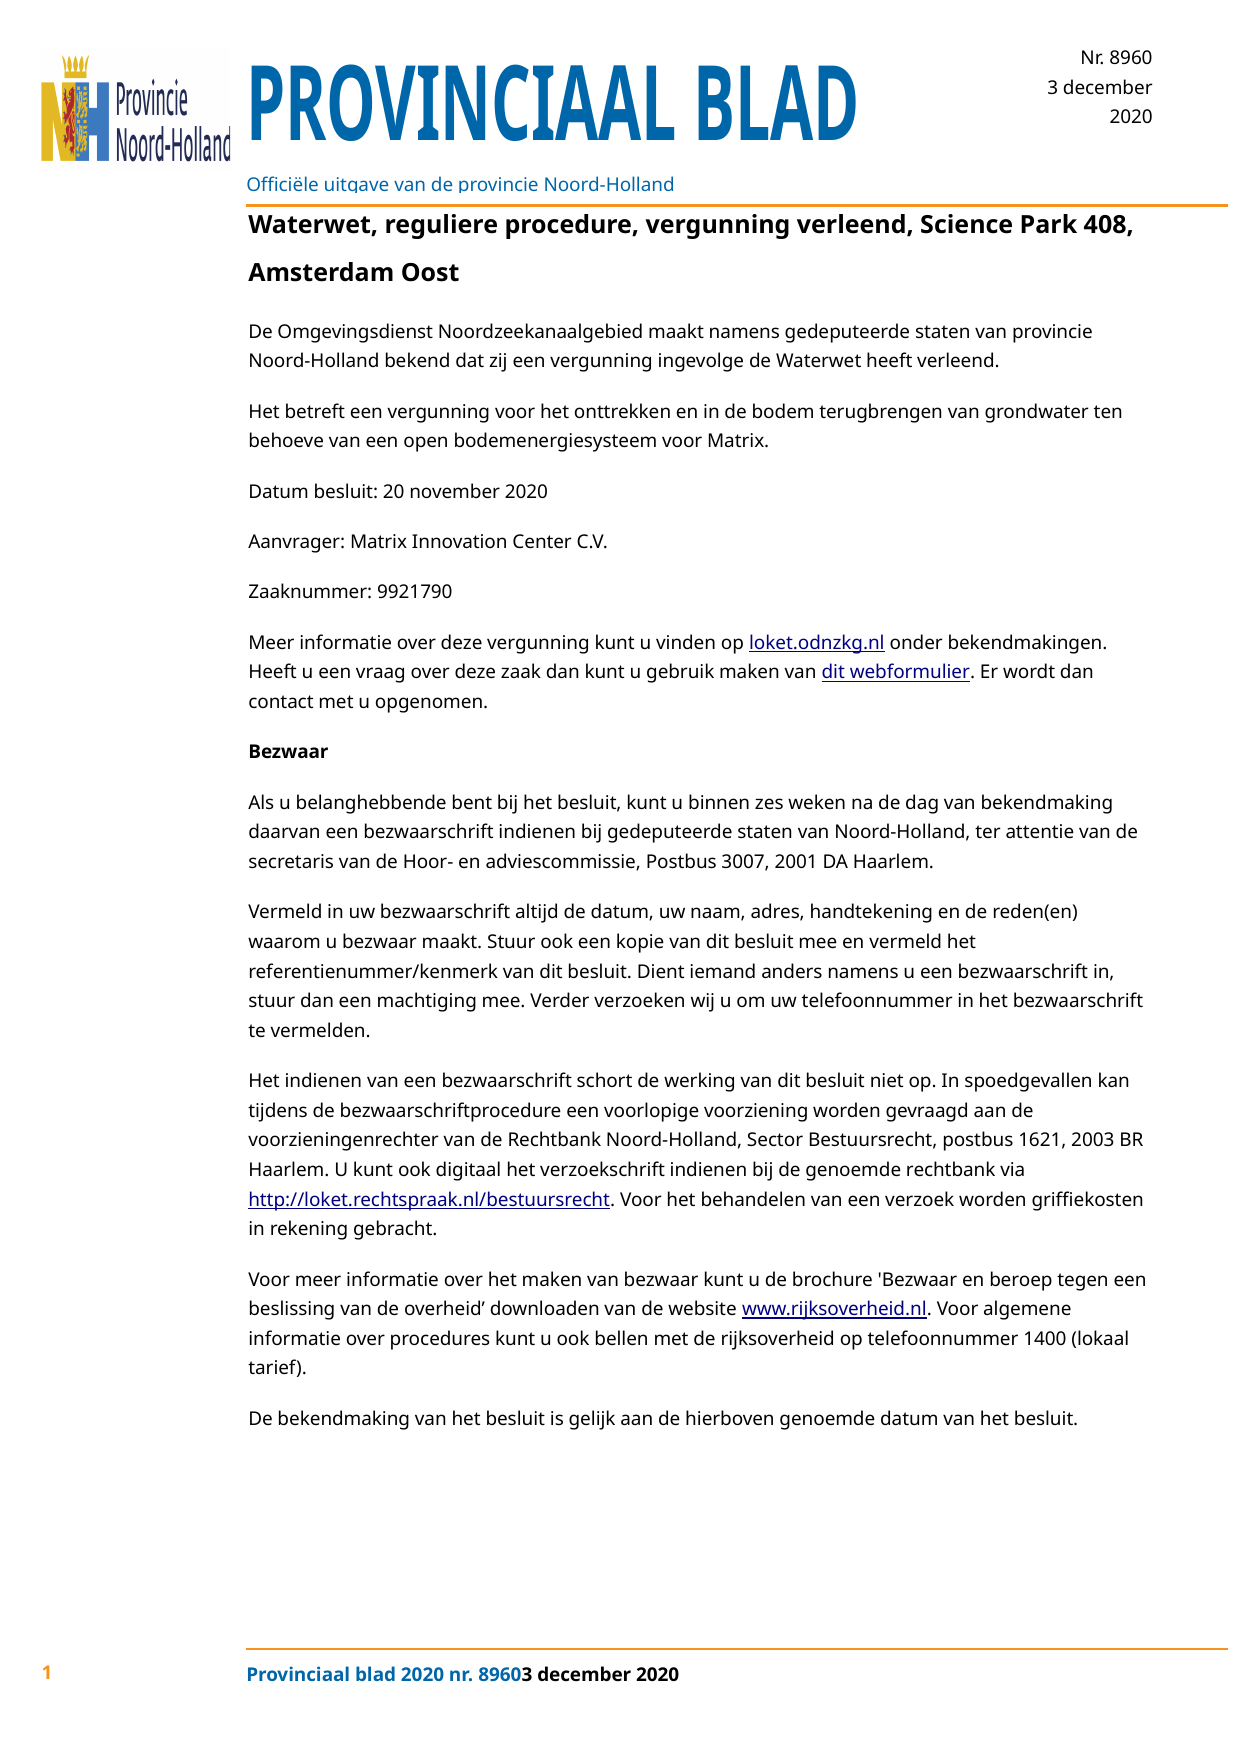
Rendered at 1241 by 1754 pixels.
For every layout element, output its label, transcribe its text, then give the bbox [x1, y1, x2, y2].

text Aanvrager: Matrix Innovation Center C.V. [248, 528, 1152, 554]
text De Omgevingsdienst Noordzeekanaalgebied maakt namens gedeputeerde staten van provincie Noord-Holland bekend dat zij een vergunning ingevolge de Waterwet heeft verleend. [248, 318, 1152, 373]
picture [41, 47, 231, 172]
text Als u belanghebbende bent bij het besluit, kunt u binnen zes weken na de dag van bekendmaking daarvan een bezwaarschrift indienen bij gedeputeerde staten van Noord-Holland, ter attentie van de secretaris van de Hoor- en adviescommissie, Postbus 3007, 2001 DA Haarlem. [248, 789, 1152, 874]
text Waterwet, reguliere procedure, vergunning verleend, Science Park 408, Amsterdam Oost [248, 207, 1152, 288]
text Het betreft een vergunning voor het onttrekken en in de bodem terugbrengen van grondwater ten behoeve van een open bodemenergiesysteem voor Matrix. [248, 398, 1152, 453]
text Vermeld in uw bezwaarschrift altijd de datum, uw naam, adres, handtekening en de reden(en) waarom u bezwaar maakt. Stuur ook een kopie van dit besluit mee en vermeld het referentienummer/kenmerk van dit besluit. Dient iemand anders namens u een bezwaarschrift in, stuur dan een machtiging mee. Verder verzoeken wij u om uw telefoonnummer in het bezwaarschrift te vermelden. [248, 899, 1152, 1043]
text Datum besluit: 20 november 2020 [248, 478, 1152, 504]
text Het indienen van een bezwaarschrift schort de werking van dit besluit niet op. In spoedgevallen kan tijdens de bezwaarschriftprocedure een voorlopige voorziening worden gevraagd aan de voorzieningenrechter van de Rechtbank Noord-Holland, Sector Bestuursrecht, postbus 1621, 2003 BR Haarlem. U kunt ook digitaal het verzoekschrift indienen bij de genoemde rechtbank via http://loket.rechtspraak.nl/bestuursrecht. Voor het behandelen van een verzoek worden griffiekosten in rekening gebracht. [248, 1067, 1152, 1241]
text Zaaknummer: 9921790 [248, 579, 1152, 604]
text Bezwaar [248, 739, 1152, 764]
text De bekendmaking van het besluit is gelijk aan de hierboven genoemde datum van het besluit. [248, 1405, 1152, 1431]
text Meer informatie over deze vergunning kunt u vinden op loket.odnzkg.nl onder bekendmakingen. Heeft u een vraag over deze zaak dan kunt u gebruik maken van dit webformulier. Er wordt dan contact met u opgenomen. [248, 629, 1152, 714]
text Voor meer informatie over het maken van bezwaar kunt u de brochure 'Bezwaar en beroep tegen een beslissing van de overheid’ downloaden van de website www.rijksoverheid.nl. Voor algemene informatie over procedures kunt u ook bellen met de rijksoverheid op telefoonnummer 1400 (lokaal tarief). [248, 1266, 1152, 1380]
